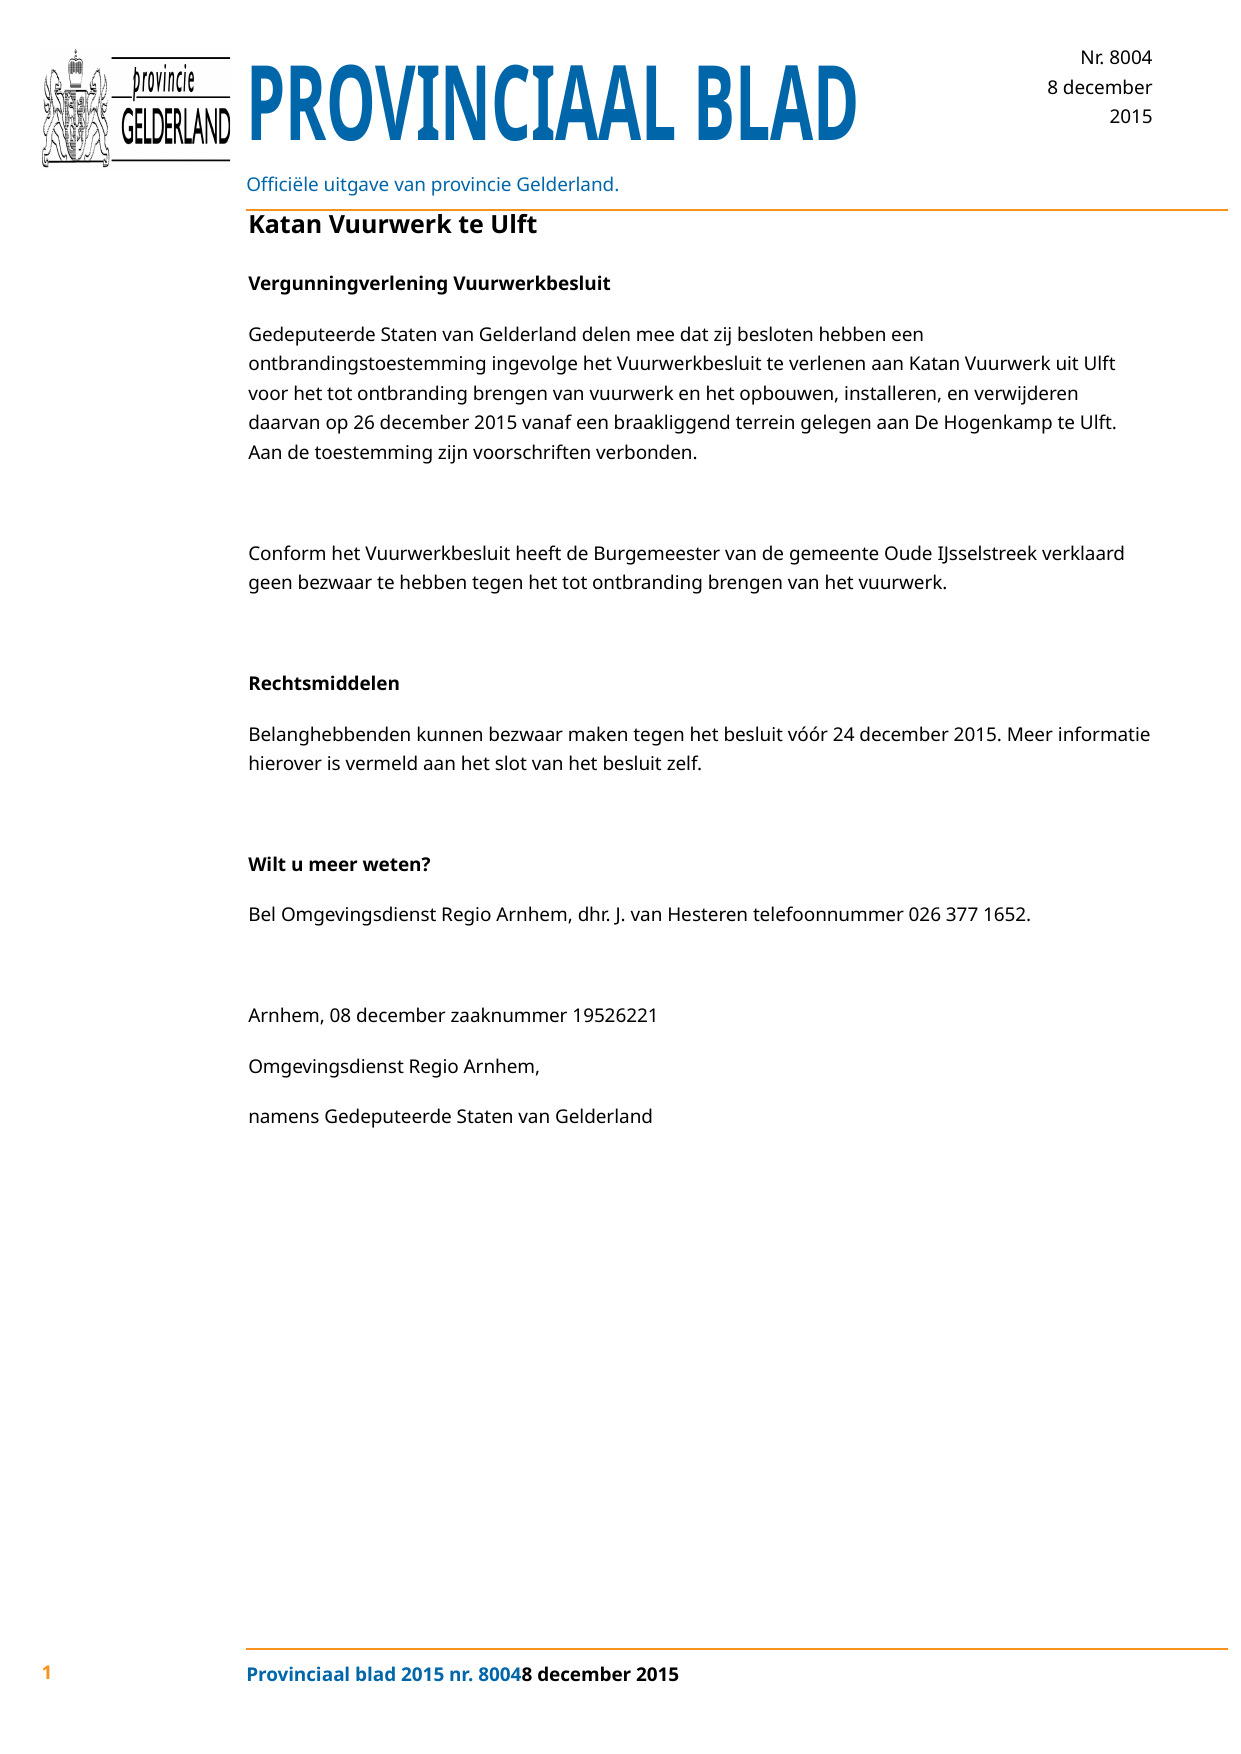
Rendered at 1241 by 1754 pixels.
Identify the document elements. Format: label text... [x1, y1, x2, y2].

text Belanghebbenden kunnen bezwaar maken tegen het besluit vóór 24 december 2015. Meer informatie hierover is vermeld aan het slot van het besluit zelf. [248, 721, 1152, 776]
text Omgevingsdienst Regio Arnhem, [248, 1053, 1152, 1078]
text Wilt u meer weten? [248, 851, 1152, 877]
text Bel Omgevingsdienst Regio Arnhem, dhr. J. van Hesteren telefoonnummer 026 377 1652. [248, 902, 1152, 927]
text namens Gedeputeerde Staten van Gelderland [248, 1103, 1152, 1129]
text Rechtsmiddelen [248, 670, 1152, 696]
picture [41, 47, 231, 172]
text Katan Vuurwerk te Ulft [248, 211, 1152, 241]
text Vergunningverlening Vuurwerkbesluit [248, 270, 1152, 296]
text Conform het Vuurwerkbesluit heeft de Burgemeester van de gemeente Oude IJsselstreek verklaard geen bezwaar te hebben tegen het tot ontbranding brengen van het vuurwerk. [248, 540, 1152, 595]
text Gedeputeerde Staten van Gelderland delen mee dat zij besloten hebben een ontbrandingstoestemming ingevolge het Vuurwerkbesluit te verlenen aan Katan Vuurwerk uit Ulft voor het tot ontbranding brengen van vuurwerk en het opbouwen, installeren, en verwijderen daarvan op 26 december 2015 vanaf een braakliggend terrein gelegen aan De Hogenkamp te Ulft. Aan de toestemming zijn voorschriften verbonden. [248, 321, 1152, 465]
text Arnhem, 08 december zaaknummer 19526221 [248, 1002, 1152, 1028]
